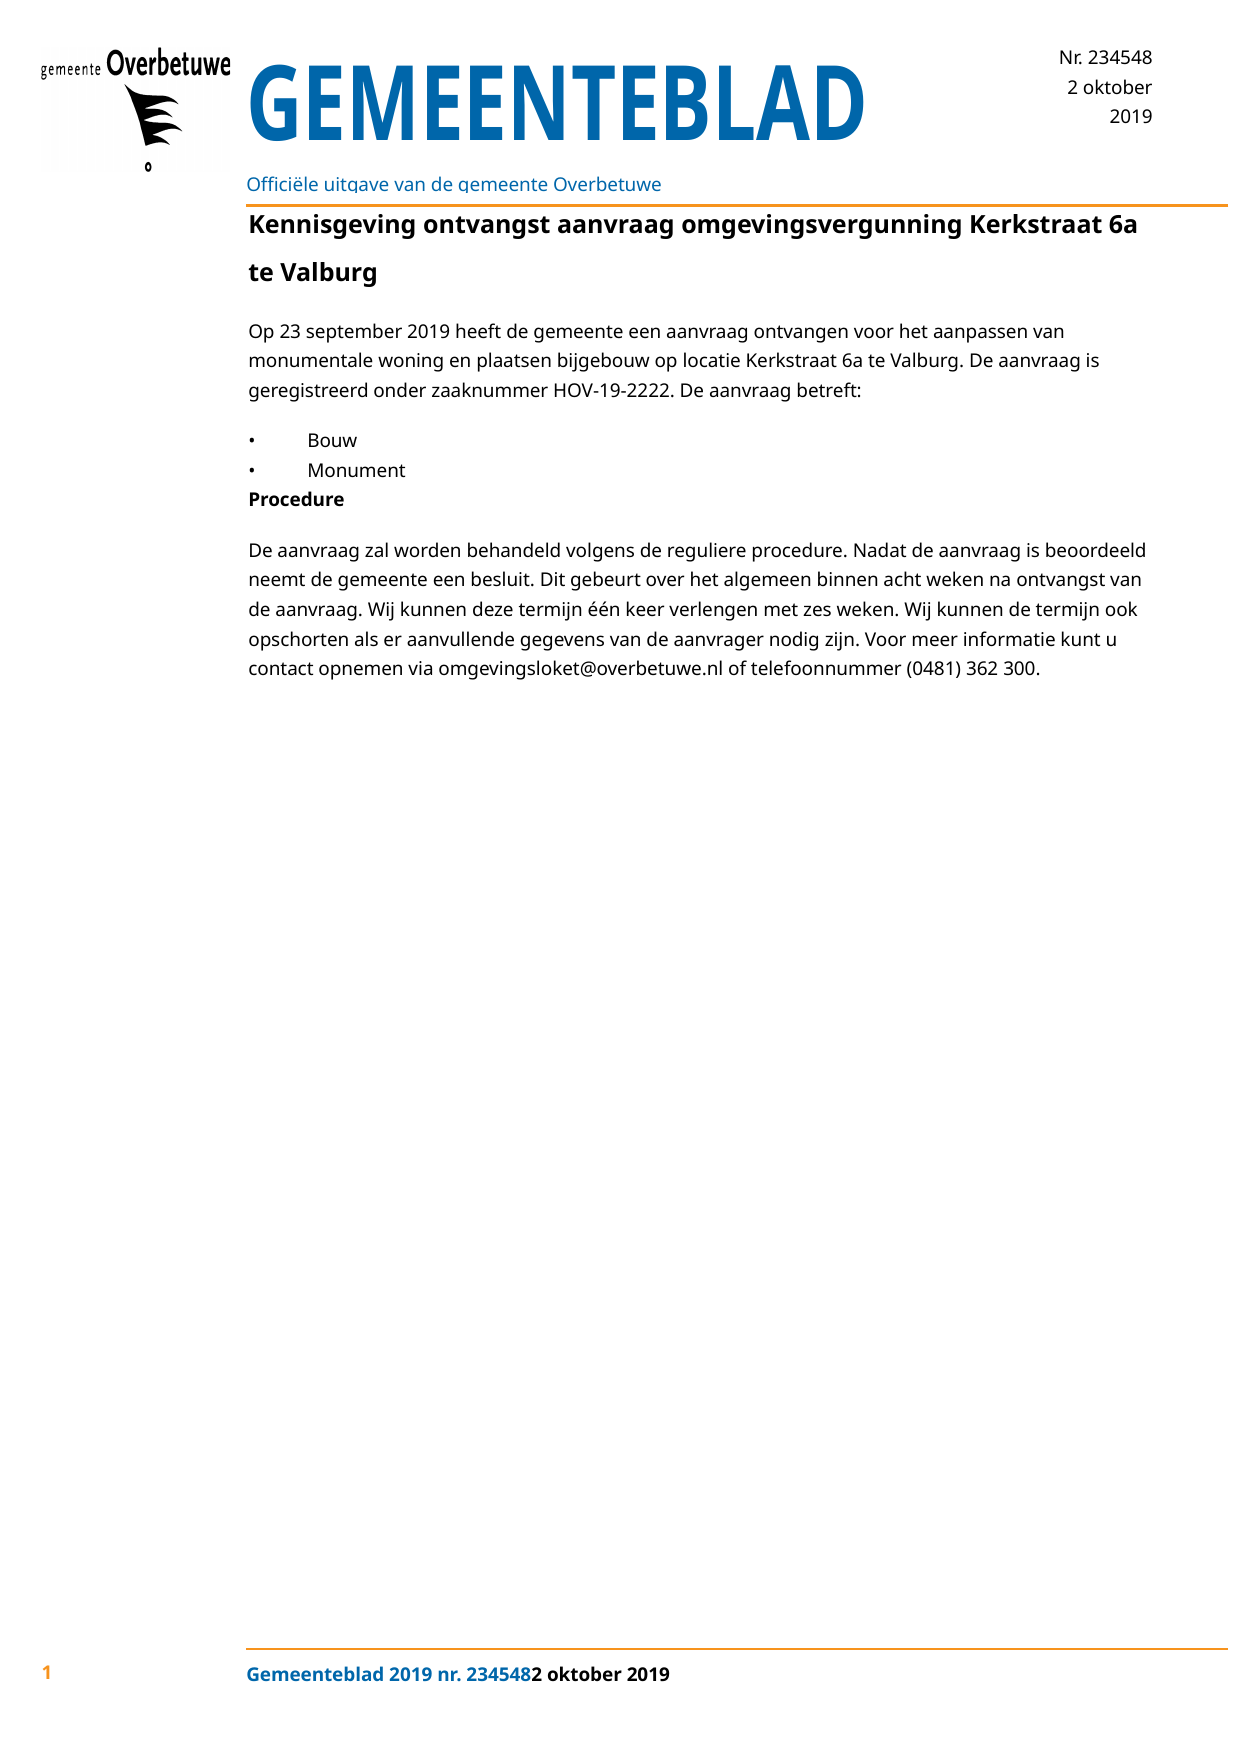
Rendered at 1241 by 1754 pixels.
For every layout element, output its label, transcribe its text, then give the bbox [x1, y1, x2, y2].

picture [41, 47, 231, 172]
list Bouw [248, 427, 1152, 453]
text Procedure [248, 487, 1152, 512]
list Monument [248, 457, 1152, 483]
text Op 23 september 2019 heeft de gemeente een aanvraag ontvangen voor het aanpassen van monumentale woning en plaatsen bijgebouw op locatie Kerkstraat 6a te Valburg. De aanvraag is geregistreerd onder zaaknummer HOV-19-2222. De aanvraag betreft: [248, 318, 1152, 403]
text Kennisgeving ontvangst aanvraag omgevingsvergunning Kerkstraat 6a te Valburg [248, 207, 1152, 288]
text De aanvraag zal worden behandeld volgens de reguliere procedure. Nadat de aanvraag is beoordeeld neemt de gemeente een besluit. Dit gebeurt over het algemeen binnen acht weken na ontvangst van de aanvraag. Wij kunnen deze termijn één keer verlengen met zes weken. Wij kunnen de termijn ook opschorten als er aanvullende gegevens van de aanvrager nodig zijn. Voor meer informatie kunt u contact opnemen via omgevingsloket@overbetuwe.nl of telefoonnummer (0481) 362 300. [248, 537, 1152, 681]
